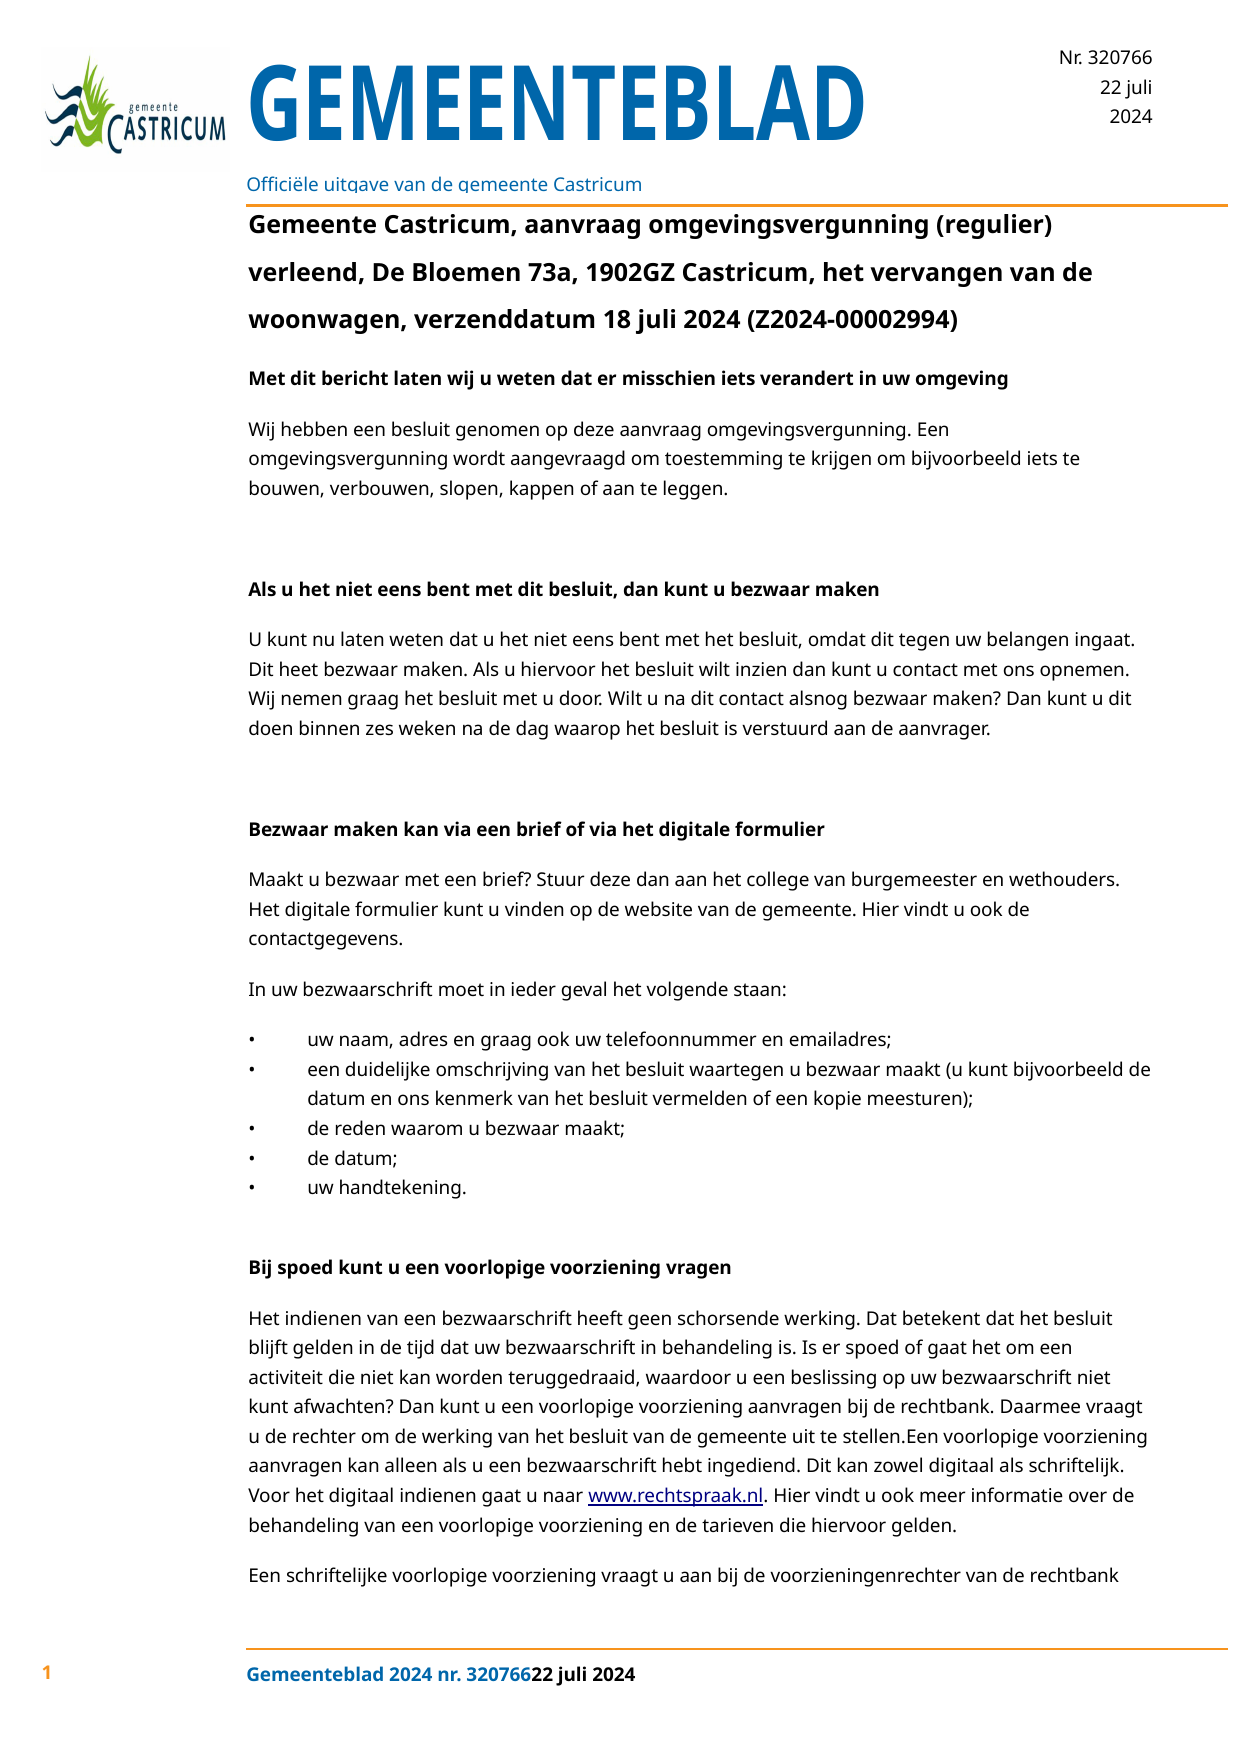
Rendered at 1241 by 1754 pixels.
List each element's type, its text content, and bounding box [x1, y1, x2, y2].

text Als u het niet eens bent met dit besluit, dan kunt u bezwaar maken [248, 576, 1152, 602]
text Wij hebben een besluit genomen op deze aanvraag omgevingsvergunning. Een omgevingsvergunning wordt aangevraagd om toestemming te krijgen om bijvoorbeeld iets te bouwen, verbouwen, slopen, kappen of aan te leggen. [248, 416, 1152, 501]
list de reden waarom u bezwaar maakt; [248, 1115, 1152, 1141]
text Een schriftelijke voorlopige voorziening vraagt u aan bij de voorzieningenrechter van de rechtbank [248, 1562, 1152, 1588]
text Met dit bericht laten wij u weten dat er misschien iets verandert in uw omgeving [248, 366, 1152, 391]
text Bezwaar maken kan via een brief of via het digitale formulier [248, 816, 1152, 842]
text U kunt nu laten weten dat u het niet eens bent met het besluit, omdat dit tegen uw belangen ingaat. Dit heet bezwaar maken. Als u hiervoor het besluit wilt inzien dan kunt u contact met ons opnemen. Wij nemen graag het besluit met u door. Wilt u na dit contact alsnog bezwaar maken? Dan kunt u dit doen binnen zes weken na de dag waarop het besluit is verstuurd aan de aanvrager. [248, 626, 1152, 741]
text Maakt u bezwaar met een brief? Stuur deze dan aan het college van burgemeester en wethouders. Het digitale formulier kunt u vinden op de website van de gemeente. Hier vindt u ook de contactgegevens. [248, 866, 1152, 951]
text Gemeente Castricum, aanvraag omgevingsvergunning (regulier) verleend, De Bloemen 73a, 1902GZ Castricum, het vervangen van de woonwagen, verzenddatum 18 juli 2024 (Z2024-00002994) [248, 207, 1152, 336]
list uw naam, adres en graag ook uw telefoonnummer en emailadres; [248, 1026, 1152, 1052]
list een duidelijke omschrijving van het besluit waartegen u bezwaar maakt (u kunt bijvoorbeeld de datum en ons kenmerk van het besluit vermelden of een kopie meesturen); [248, 1056, 1152, 1111]
picture [41, 47, 231, 172]
list de datum; [248, 1145, 1152, 1170]
text Bij spoed kunt u een voorlopige voorziening vragen [248, 1254, 1152, 1280]
list uw handtekening. [248, 1174, 1152, 1200]
text In uw bezwaarschrift moet in ieder geval het volgende staan: [248, 976, 1152, 1002]
text Het indienen van een bezwaarschrift heeft geen schorsende werking. Dat betekent dat het besluit blijft gelden in de tijd dat uw bezwaarschrift in behandeling is. Is er spoed of gaat het om een activiteit die niet kan worden teruggedraaid, waardoor u een beslissing op uw bezwaarschrift niet kunt afwachten? Dan kunt u een voorlopige voorziening aanvragen bij de rechtbank. Daarmee vraagt u de rechter om de werking van het besluit van de gemeente uit te stellen.Een voorlopige voorziening aanvragen kan alleen als u een bezwaarschrift hebt ingediend. Dit kan zowel digitaal als schriftelijk. Voor het digitaal indienen gaat u naar www.rechtspraak.nl. Hier vindt u ook meer informatie over de behandeling van een voorlopige voorziening en de tarieven die hiervoor gelden. [248, 1305, 1152, 1537]
